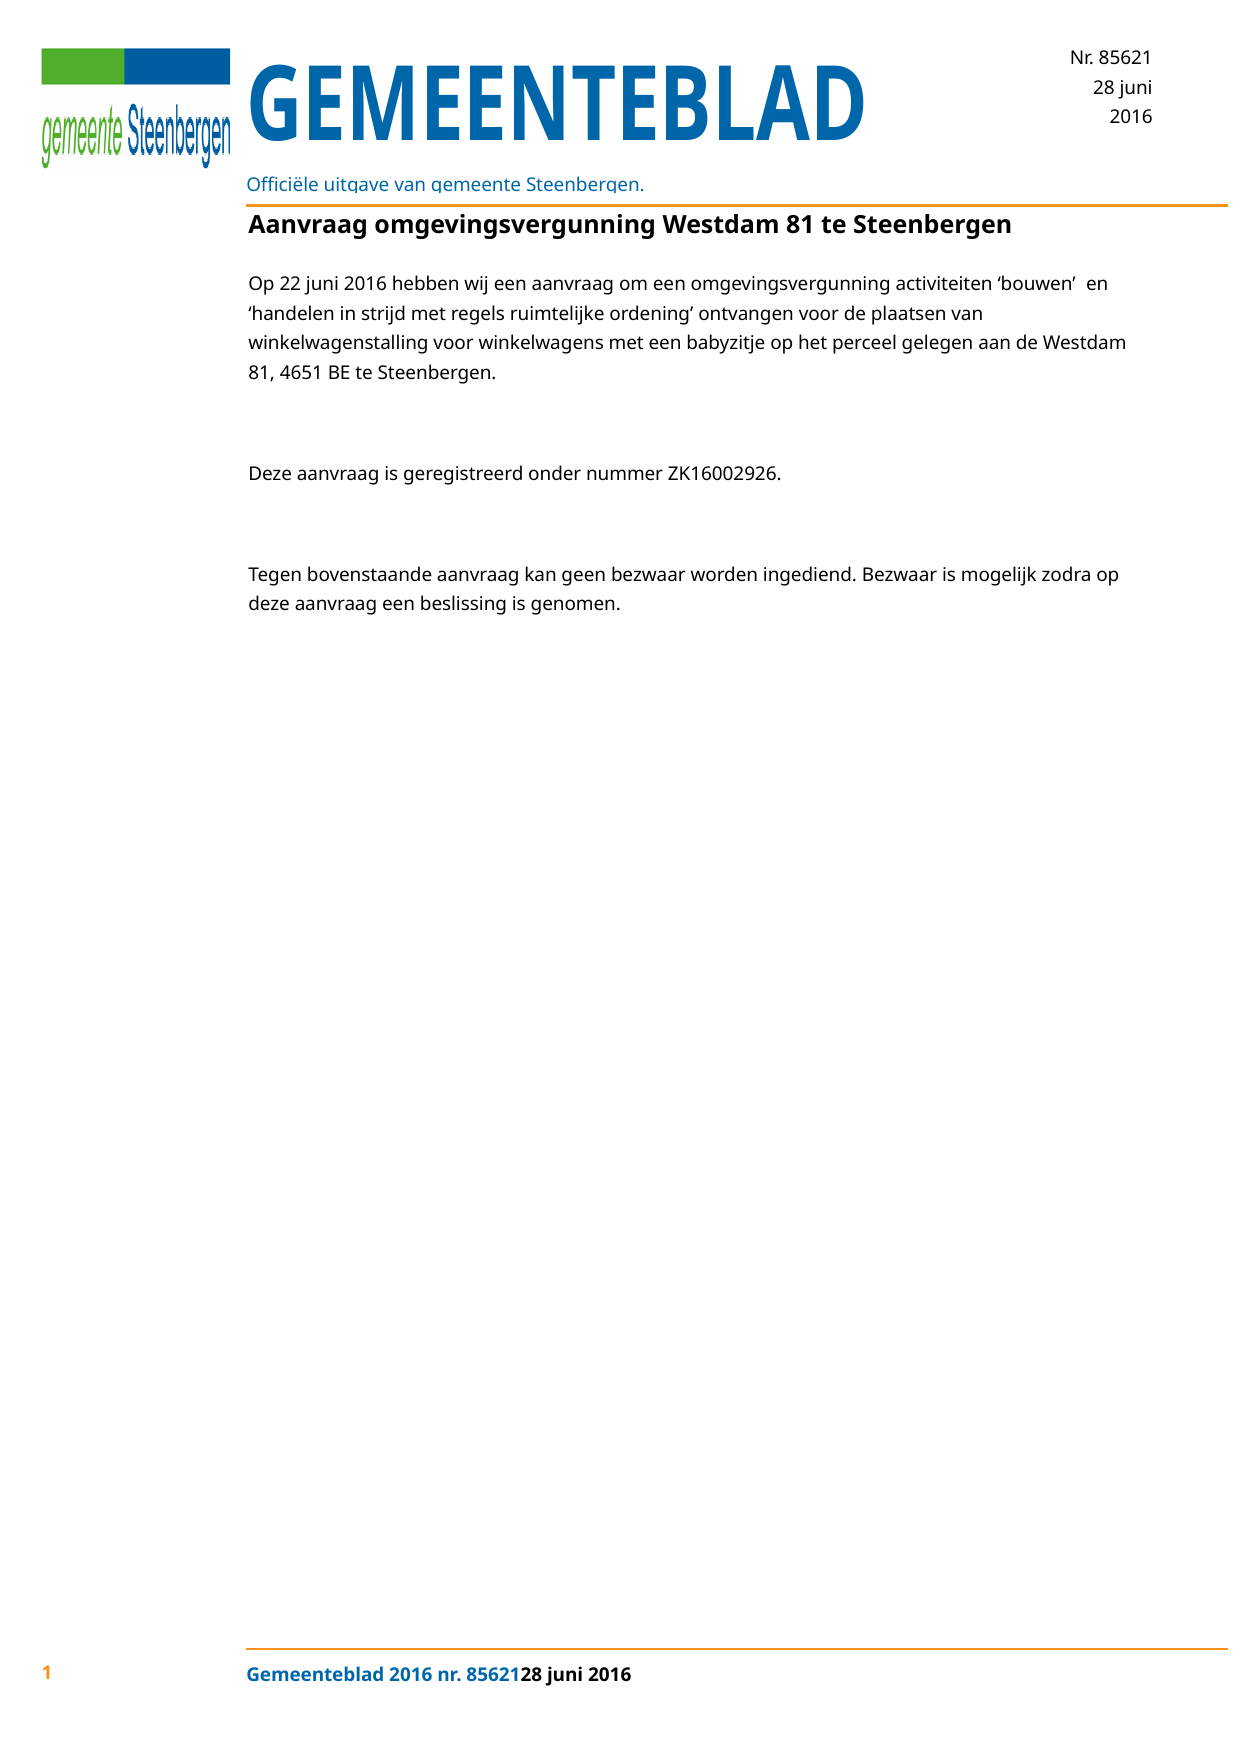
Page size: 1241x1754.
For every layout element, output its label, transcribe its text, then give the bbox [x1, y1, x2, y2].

text Deze aanvraag is geregistreerd onder nummer ZK16002926. [248, 460, 1152, 486]
picture [41, 47, 231, 172]
text Aanvraag omgevingsvergunning Westdam 81 te Steenbergen [248, 207, 1152, 241]
text Op 22 juni 2016 hebben wij een aanvraag om een omgevingsvergunning activiteiten ‘bouwen’ en ‘handelen in strijd met regels ruimtelijke ordening’ ontvangen voor de plaatsen van winkelwagenstalling voor winkelwagens met een babyzitje op het perceel gelegen aan de Westdam 81, 4651 BE te Steenbergen. [248, 270, 1152, 385]
text Tegen bovenstaande aanvraag kan geen bezwaar worden ingediend. Bezwaar is mogelijk zodra op deze aanvraag een beslissing is genomen. [248, 561, 1152, 616]
